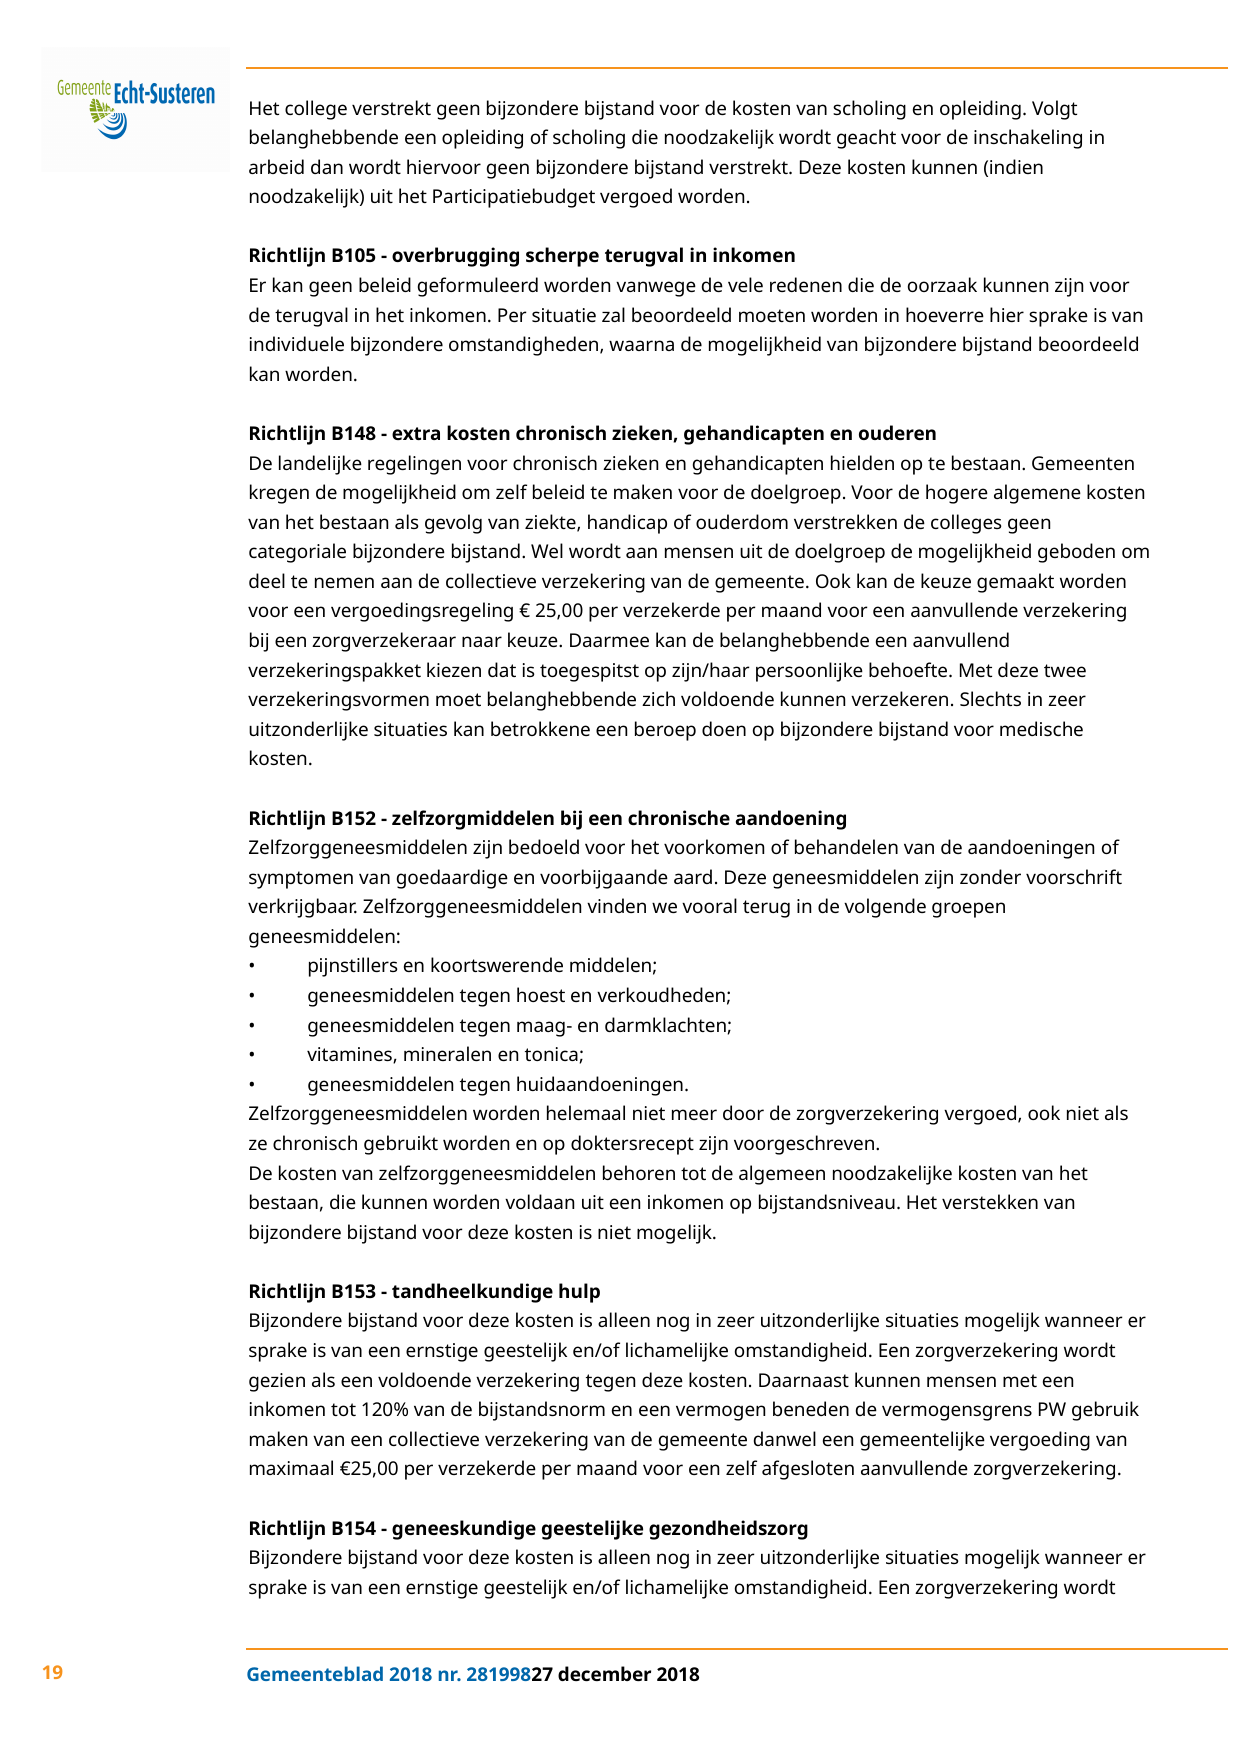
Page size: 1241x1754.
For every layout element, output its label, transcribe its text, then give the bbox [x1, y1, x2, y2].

text Richtlijn B148 - extra kosten chronisch zieken, gehandicapten en ouderen [248, 420, 1152, 446]
text Richtlijn B154 - geneeskundige geestelijke gezondheidszorg [248, 1515, 1152, 1541]
text Er kan geen beleid geformuleerd worden vanwege de vele redenen die de oorzaak kunnen zijn voor de terugval in het inkomen. Per situatie zal beoordeeld moeten worden in hoeverre hier sprake is van individuele bijzondere omstandigheden, waarna de mogelijkheid van bijzondere bijstand beoordeeld kan worden. [248, 272, 1152, 387]
text Zelfzorggeneesmiddelen worden helemaal niet meer door de zorgverzekering vergoed, ook niet als ze chronisch gebruikt worden en op doktersrecept zijn voorgeschreven. [248, 1101, 1152, 1156]
text Het college verstrekt geen bijzondere bijstand voor de kosten van scholing en opleiding. Volgt belanghebbende een opleiding of scholing die noodzakelijk wordt geacht voor de inschakeling in arbeid dan wordt hiervoor geen bijzondere bijstand verstrekt. Deze kosten kunnen (indien noodzakelijk) uit het Participatiebudget vergoed worden. [248, 95, 1152, 209]
list vitamines, mineralen en tonica; [248, 1041, 1152, 1067]
text Richtlijn B152 - zelfzorgmiddelen bij een chronische aandoening [248, 805, 1152, 831]
text De landelijke regelingen voor chronisch zieken en gehandicapten hielden op te bestaan. Gemeenten kregen de mogelijkheid om zelf beleid te maken voor de doelgroep. Voor de hogere algemene kosten van het bestaan als gevolg van ziekte, handicap of ouderdom verstrekken de colleges geen categoriale bijzondere bijstand. Wel wordt aan mensen uit de doelgroep de mogelijkheid geboden om deel te nemen aan de collectieve verzekering van de gemeente. Ook kan de keuze gemaakt worden voor een vergoedingsregeling € 25,00 per verzekerde per maand voor een aanvullende verzekering bij een zorgverzekeraar naar keuze. Daarmee kan de belanghebbende een aanvullend verzekeringspakket kiezen dat is toegespitst op zijn/haar persoonlijke behoefte. Met deze twee verzekeringsvormen moet belanghebbende zich voldoende kunnen verzekeren. Slechts in zeer uitzonderlijke situaties kan betrokkene een beroep doen op bijzondere bijstand voor medische kosten. [248, 450, 1152, 771]
list geneesmiddelen tegen hoest en verkoudheden; [248, 982, 1152, 1008]
text Bijzondere bijstand voor deze kosten is alleen nog in zeer uitzonderlijke situaties mogelijk wanneer er sprake is van een ernstige geestelijk en/of lichamelijke omstandigheid. Een zorgverzekering wordt [248, 1544, 1152, 1600]
text De kosten van zelfzorggeneesmiddelen behoren tot de algemeen noodzakelijke kosten van het bestaan, die kunnen worden voldaan uit een inkomen op bijstandsniveau. Het verstekken van bijzondere bijstand voor deze kosten is niet mogelijk. [248, 1160, 1152, 1245]
list pijnstillers en koortswerende middelen; [248, 953, 1152, 978]
picture [41, 47, 231, 172]
text Bijzondere bijstand voor deze kosten is alleen nog in zeer uitzonderlijke situaties mogelijk wanneer er sprake is van een ernstige geestelijk en/of lichamelijke omstandigheid. Een zorgverzekering wordt gezien als een voldoende verzekering tegen deze kosten. Daarnaast kunnen mensen met een inkomen tot 120% van de bijstandsnorm en een vermogen beneden de vermogensgrens PW gebruik maken van een collectieve verzekering van de gemeente danwel een gemeentelijke vergoeding van maximaal €25,00 per verzekerde per maand voor een zelf afgesloten aanvullende zorgverzekering. [248, 1308, 1152, 1481]
list geneesmiddelen tegen huidaandoeningen. [248, 1071, 1152, 1097]
list geneesmiddelen tegen maag- en darmklachten; [248, 1012, 1152, 1038]
text Zelfzorggeneesmiddelen zijn bedoeld voor het voorkomen of behandelen van de aandoeningen of symptomen van goedaardige en voorbijgaande aard. Deze geneesmiddelen zijn zonder voorschrift verkrijgbaar. Zelfzorggeneesmiddelen vinden we vooral terug in de volgende groepen geneesmiddelen: [248, 834, 1152, 949]
text Richtlijn B105 - overbrugging scherpe terugval in inkomen [248, 243, 1152, 268]
text Richtlijn B153 - tandheelkundige hulp [248, 1278, 1152, 1304]
